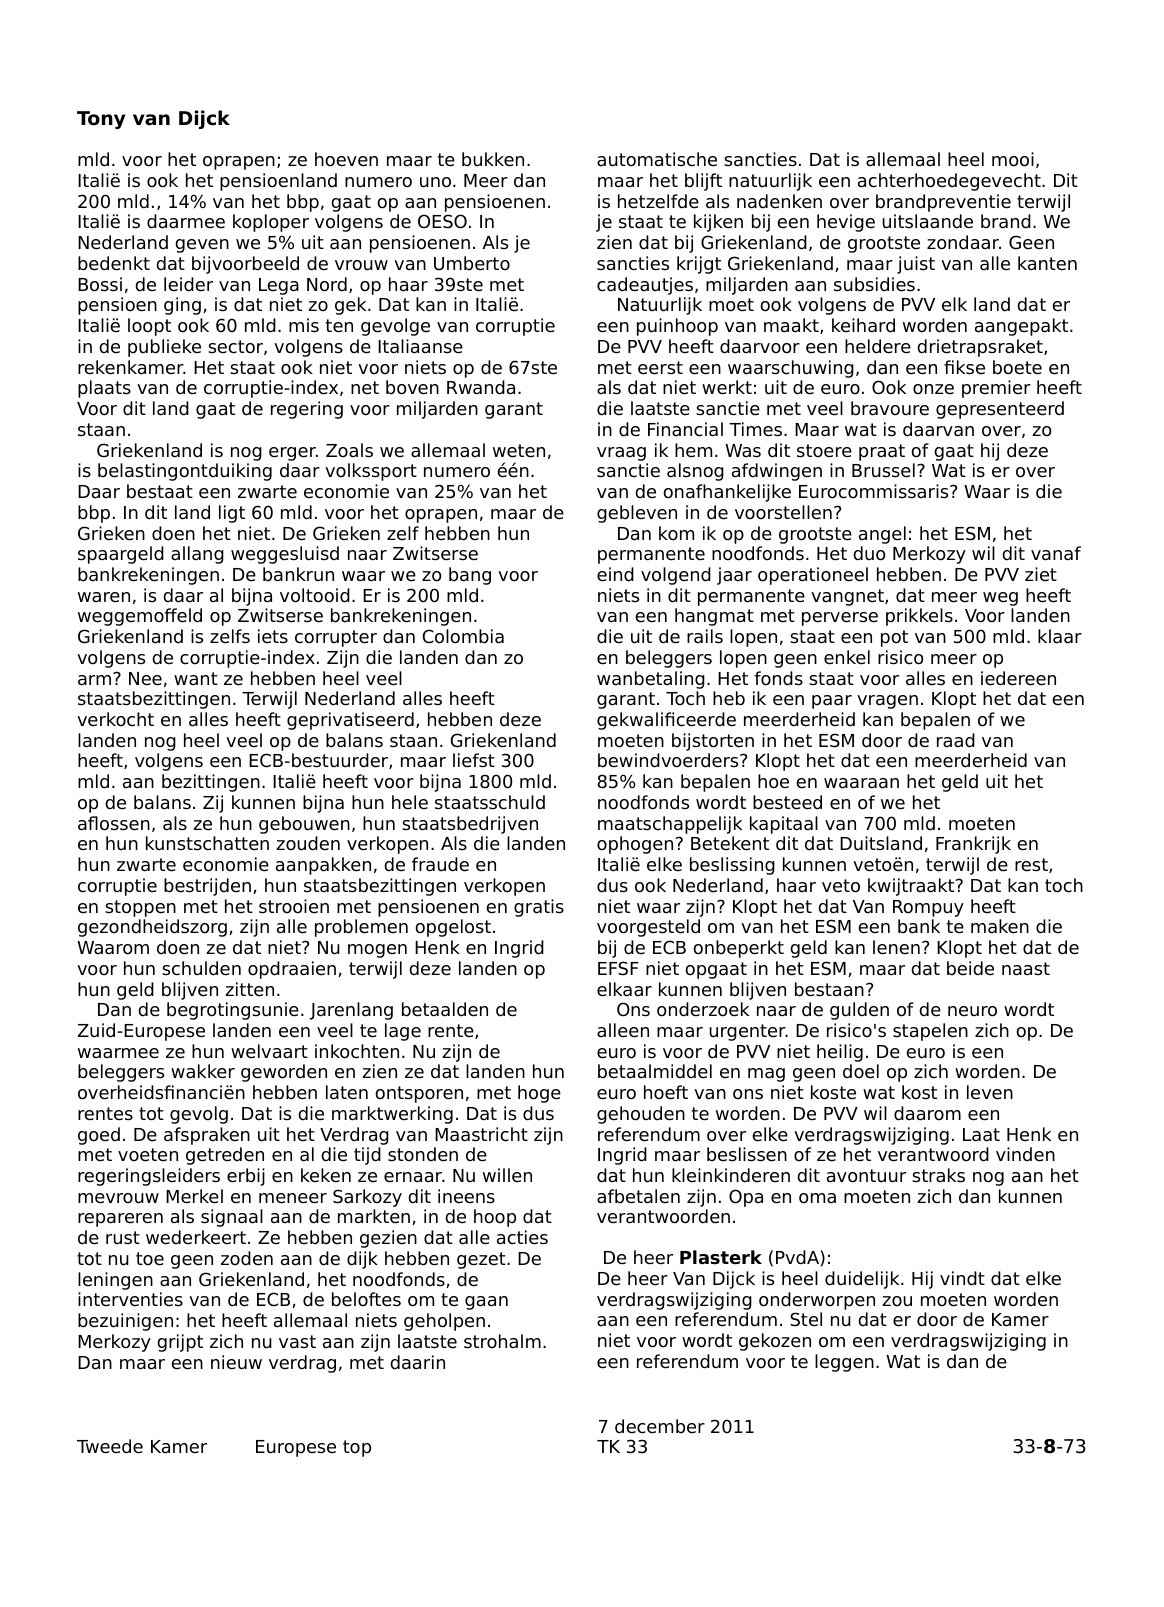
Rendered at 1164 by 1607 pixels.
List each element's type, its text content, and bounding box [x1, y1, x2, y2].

text De heer Van Dijck is heel duidelijk. Hij vindt dat elke verdragswijziging onderworpen zou moeten worden aan een referendum. Stel nu dat er door de Kamer niet voor wordt gekozen om een verdragswijziging in een referendum voor te leggen. Wat is dan de [596, 1269, 1087, 1372]
text Dan kom ik op de grootste angel: het ESM, het permanente noodfonds. Het duo Merkozy wil dit vanaf eind volgend jaar operationeel hebben. De PVV ziet niets in dit permanente vangnet, dat meer weg heeft van een hangmat met perverse prikkels. Voor landen die uit de rails lopen, staat een pot van 500 mld. klaar en beleggers lopen geen enkel risico meer op wanbetaling. Het fonds staat voor alles en iedereen garant. Toch heb ik een paar vragen. Klopt het dat een gekwalificeerde meerderheid kan bepalen of we moeten bijstorten in het ESM door de raad van bewindvoerders? Klopt het dat een meerderheid van 85% kan bepalen hoe en waaraan het geld uit het noodfonds wordt besteed en of we het maatschappelijk kapitaal van 700 mld. moeten ophogen? Betekent dit dat Duitsland, Frankrijk en Italië elke beslissing kunnen vetoën, terwijl de rest, dus ook Nederland, haar veto kwijtraakt? Dat kan toch niet waar zijn? Klopt het dat Van Rompuy heeft voorgesteld om van het ESM een bank te maken die bij de ECB onbeperkt geld kan lenen? Klopt het dat de EFSF niet opgaat in het ESM, maar dat beide naast elkaar kunnen blijven bestaan? [596, 523, 1087, 1000]
text Ons onderzoek naar de gulden of de neuro wordt alleen maar urgenter. De risico's stapelen zich op. De euro is voor de PVV niet heilig. De euro is een betaalmiddel en mag geen doel op zich worden. De euro hoeft van ons niet koste wat kost in leven gehouden te worden. De PVV wil daarom een referendum over elke verdragswijziging. Laat Henk en Ingrid maar beslissen of ze het verantwoord vinden dat hun kleinkinderen dit avontuur straks nog aan het afbetalen zijn. Opa en oma moeten zich dan kunnen verantwoorden. [596, 1000, 1087, 1228]
text Dan de begrotingsunie. Jarenlang betaalden de Zuid-Europese landen een veel te lage rente, waarmee ze hun welvaart inkochten. Nu zijn de beleggers wakker geworden en zien ze dat landen hun overheidsfinanciën hebben laten ontsporen, met hoge rentes tot gevolg. Dat is die marktwerking. Dat is dus goed. De afspraken uit het Verdrag van Maastricht zijn met voeten getreden en al die tijd stonden de regeringsleiders erbij en keken ze ernaar. Nu willen mevrouw Merkel en meneer Sarkozy dit ineens repareren als signaal aan de markten, in de hoop dat de rust wederkeert. Ze hebben gezien dat alle acties tot nu toe geen zoden aan de dijk hebben gezet. De leningen aan Griekenland, het noodfonds, de interventies van de ECB, de beloftes om te gaan bezuinigen: het heeft allemaal niets geholpen. Merkozy grijpt zich nu vast aan zijn laatste strohalm. Dan maar een nieuw verdrag, met daarin [77, 1000, 567, 1373]
text De heer Plasterk (PvdA): [596, 1248, 1087, 1269]
text Natuurlijk moet ook volgens de PVV elk land dat er een puinhoop van maakt, keihard worden aangepakt. De PVV heeft daarvoor een heldere drietrapsraket, met eerst een waarschuwing, dan een fikse boete en als dat niet werkt: uit de euro. Ook onze premier heeft die laatste sanctie met veel bravoure gepresenteerd in de Financial Times. Maar wat is daarvan over, zo vraag ik hem. Was dit stoere praat of gaat hij deze sanctie alsnog afdwingen in Brussel? Wat is er over van de onafhankelijke Eurocommissaris? Waar is die gebleven in de voorstellen? [596, 295, 1087, 523]
text Griekenland is nog erger. Zoals we allemaal weten, is belastingontduiking daar volkssport numero één. Daar bestaat een zwarte economie van 25% van het bbp. In dit land ligt 60 mld. voor het oprapen, maar de Grieken doen het niet. De Grieken zelf hebben hun spaargeld allang weggesluisd naar Zwitserse bankrekeningen. De bankrun waar we zo bang voor waren, is daar al bijna voltooid. Er is 200 mld. weggemoffeld op Zwitserse bankrekeningen. Griekenland is zelfs iets corrupter dan Colombia volgens de corruptie-index. Zijn die landen dan zo arm? Nee, want ze hebben heel veel staatsbezittingen. Terwijl Nederland alles heeft verkocht en alles heeft geprivatiseerd, hebben deze landen nog heel veel op de balans staan. Griekenland heeft, volgens een ECB-bestuurder, maar liefst 300 mld. aan bezittingen. Italië heeft voor bijna 1800 mld. op de balans. Zij kunnen bijna hun hele staatsschuld aflossen, als ze hun gebouwen, hun staatsbedrijven en hun kunstschatten zouden verkopen. Als die landen hun zwarte economie aanpakken, de fraude en corruptie bestrijden, hun staatsbezittingen verkopen en stoppen met het strooien met pensioenen en gratis gezondheidszorg, zijn alle problemen opgelost. Waarom doen ze dat niet? Nu mogen Henk en Ingrid voor hun schulden opdraaien, terwijl deze landen op hun geld blijven zitten. [77, 440, 567, 1000]
text automatische sancties. Dat is allemaal heel mooi, maar het blijft natuurlijk een achterhoedegevecht. Dit is hetzelfde als nadenken over brandpreventie terwijl je staat te kijken bij een hevige uitslaande brand. We zien dat bij Griekenland, de grootste zondaar. Geen sancties krijgt Griekenland, maar juist van alle kanten cadeautjes, miljarden aan subsidies. [596, 150, 1087, 295]
text mld. voor het oprapen; ze hoeven maar te bukken. Italië is ook het pensioenland numero uno. Meer dan 200 mld., 14% van het bbp, gaat op aan pensioenen. Italië is daarmee koploper volgens de OESO. In Nederland geven we 5% uit aan pensioenen. Als je bedenkt dat bijvoorbeeld de vrouw van Umberto Bossi, de leider van Lega Nord, op haar 39ste met pensioen ging, is dat niet zo gek. Dat kan in Italië. Italië loopt ook 60 mld. mis ten gevolge van corruptie in de publieke sector, volgens de Italiaanse rekenkamer. Het staat ook niet voor niets op de 67ste plaats van de corruptie-index, net boven Rwanda. Voor dit land gaat de regering voor miljarden garant staan. [77, 150, 567, 440]
